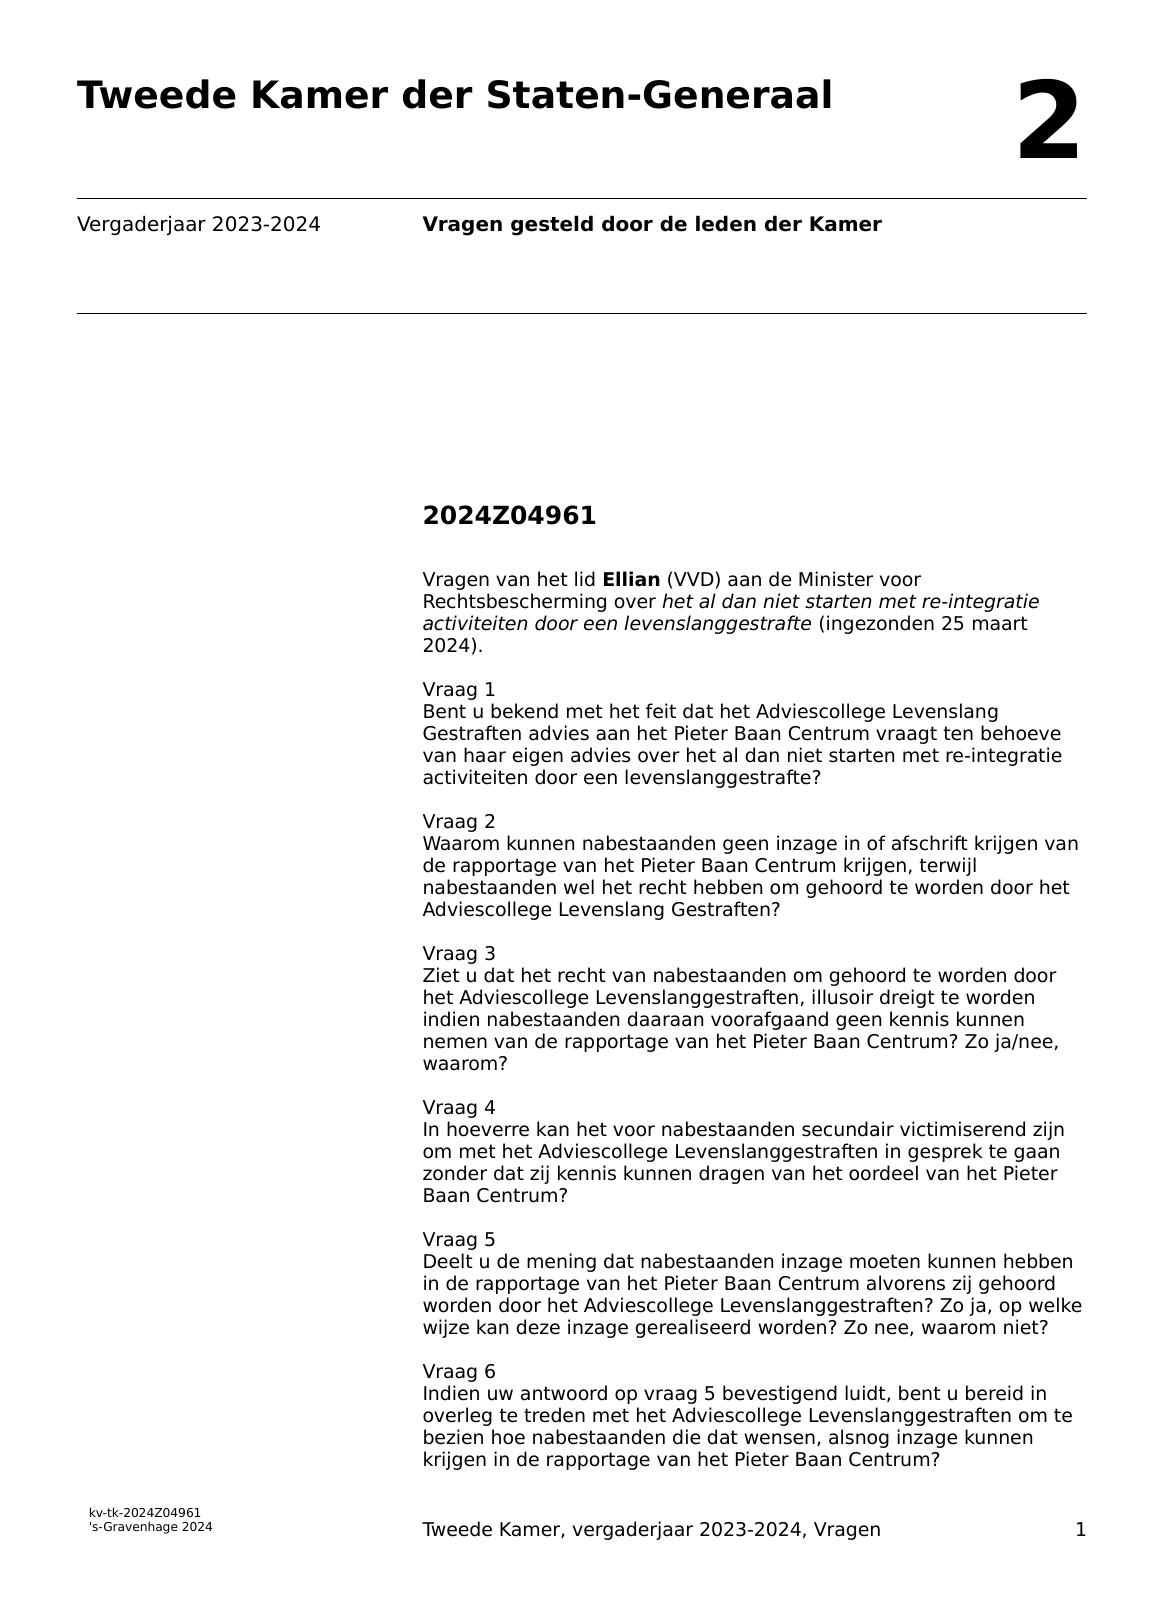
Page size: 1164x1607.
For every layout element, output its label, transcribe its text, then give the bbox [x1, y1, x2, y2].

text Vragen van het lid Ellian (VVD) aan de Minister voor Rechtsbescherming over het al dan niet starten met re-integratie activiteiten door een levenslanggestrafte (ingezonden 25 maart 2024). [422, 569, 1087, 657]
text Waarom kunnen nabestaanden geen inzage in of afschrift krijgen van de rapportage van het Pieter Baan Centrum krijgen, terwijl nabestaanden wel het recht hebben om gehoord te worden door het Adviescollege Levenslang Gestraften? [422, 833, 1087, 921]
table_cell Vergaderjaar 2023-2024 [77, 199, 422, 313]
text Vraag 1 [422, 679, 1087, 701]
text 2024Z04961 [422, 501, 1087, 531]
text Vraag 5 [422, 1229, 1087, 1251]
text Deelt u de mening dat nabestaanden inzage moeten kunnen hebben in de rapportage van het Pieter Baan Centrum alvorens zij gehoord worden door het Adviescollege Levenslanggestraften? Zo ja, op welke wijze kan deze inzage gerealiseerd worden? Zo nee, waarom niet? [422, 1251, 1087, 1339]
text Indien uw antwoord op vraag 5 bevestigend luidt, bent u bereid in overleg te treden met het Adviescollege Levenslanggestraften om te bezien hoe nabestaanden die dat wensen, alsnog inzage kunnen krijgen in de rapportage van het Pieter Baan Centrum? [422, 1383, 1087, 1471]
text Vraag 3 [422, 943, 1087, 965]
text Ziet u dat het recht van nabestaanden om gehoord te worden door het Adviescollege Levenslanggestraften, illusoir dreigt te worden indien nabestaanden daaraan voorafgaand geen kennis kunnen nemen van de rapportage van het Pieter Baan Centrum? Zo ja/nee, waarom? [422, 965, 1087, 1075]
text Vraag 4 [422, 1097, 1087, 1119]
table_cell Vragen gesteld door de leden der Kamer [422, 199, 1087, 313]
table_header Tweede Kamer der Staten-Generaal [77, 59, 886, 198]
text kv-tk-2024Z04961 [88, 1506, 323, 1520]
text 's-Gravenhage 2024 [88, 1520, 323, 1534]
text Vraag 2 [422, 811, 1087, 833]
table_header 2 [886, 59, 1087, 198]
text In hoeverre kan het voor nabestaanden secundair victimiserend zijn om met het Adviescollege Levenslanggestraften in gesprek te gaan zonder dat zij kennis kunnen dragen van het oordeel van het Pieter Baan Centrum? [422, 1119, 1087, 1207]
text Vraag 6 [422, 1361, 1087, 1383]
text Bent u bekend met het feit dat het Adviescollege Levenslang Gestraften advies aan het Pieter Baan Centrum vraagt ten behoeve van haar eigen advies over het al dan niet starten met re-integratie activiteiten door een levenslanggestrafte? [422, 701, 1087, 789]
